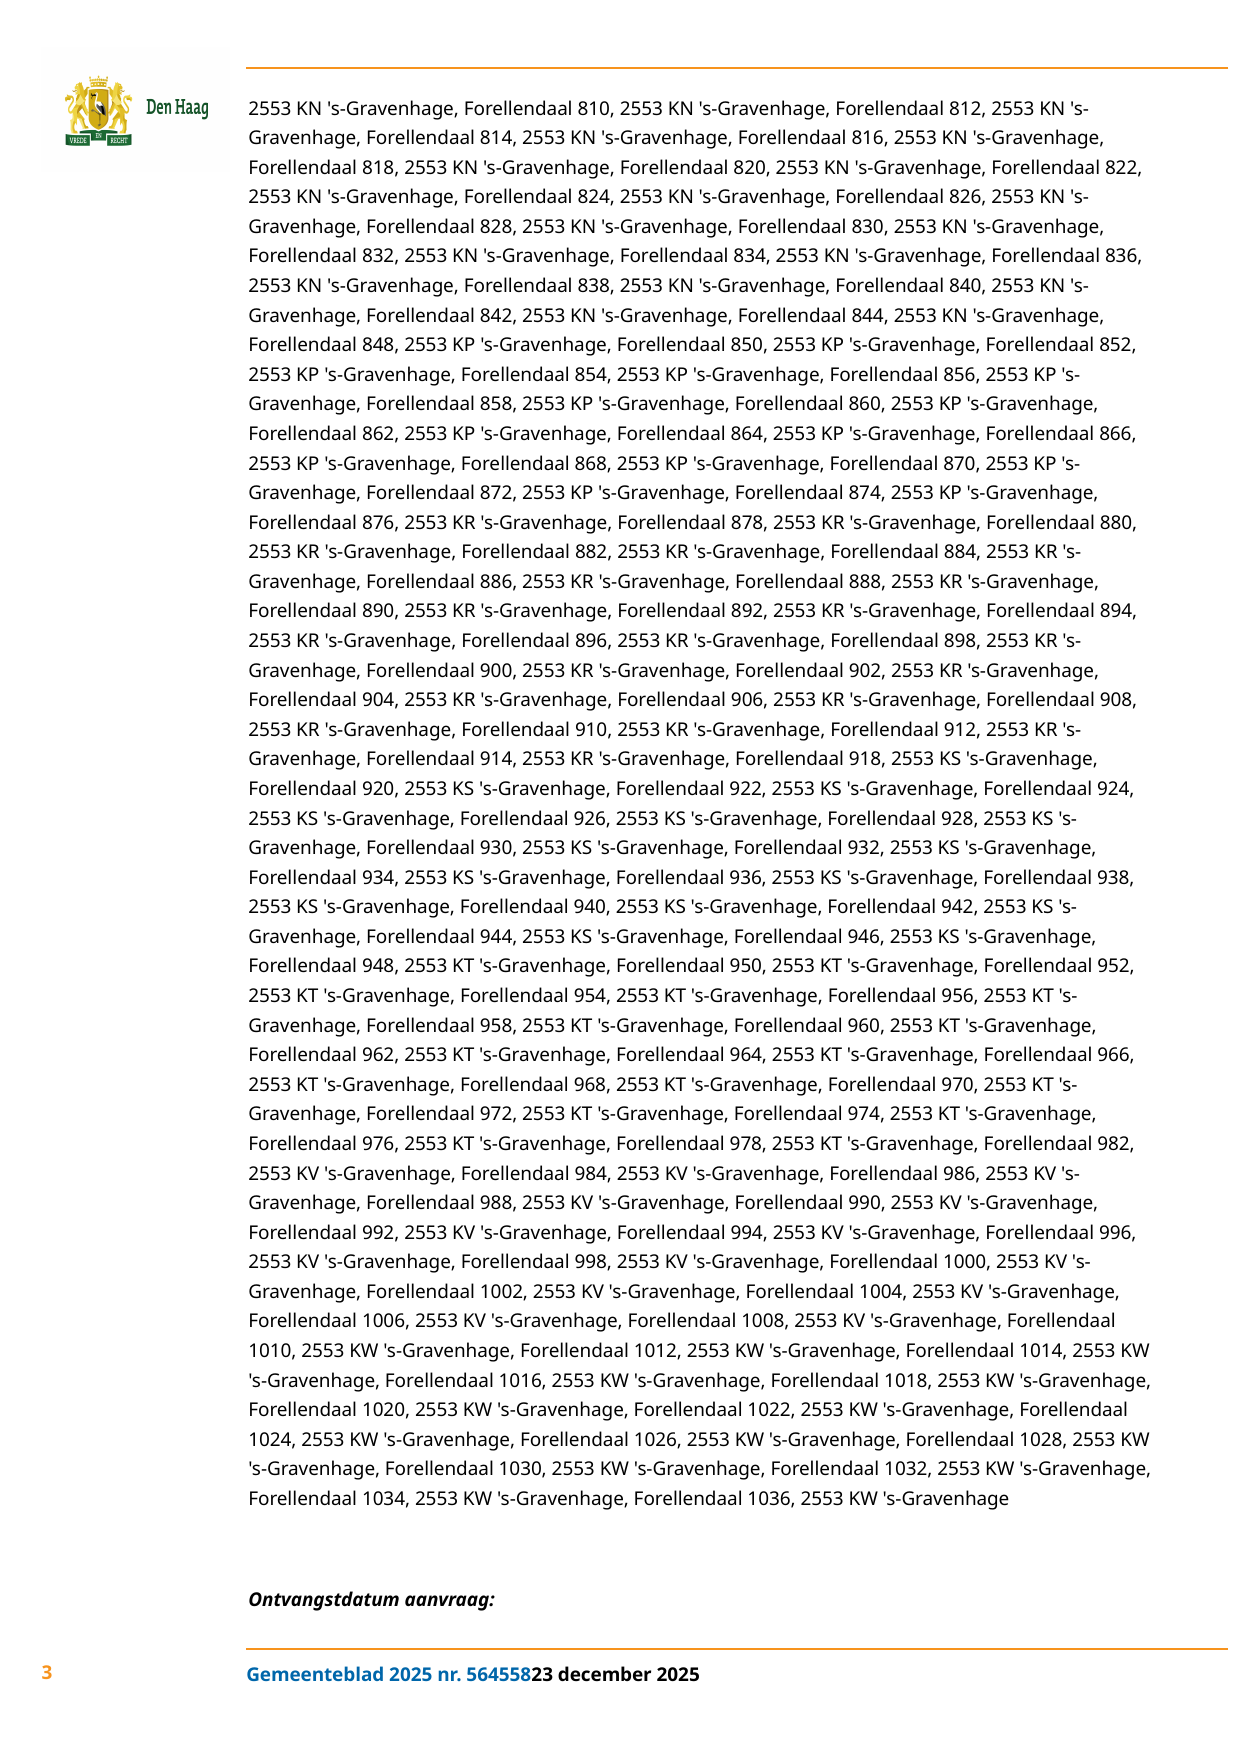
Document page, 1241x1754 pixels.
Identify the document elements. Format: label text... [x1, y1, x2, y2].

picture [41, 47, 231, 172]
text 2553 KN 's-Gravenhage, Forellendaal 810, 2553 KN 's-Gravenhage, Forellendaal 812, 2553 KN 's-Gravenhage, Forellendaal 814, 2553 KN 's-Gravenhage, Forellendaal 816, 2553 KN 's-Gravenhage, Forellendaal 818, 2553 KN 's-Gravenhage, Forellendaal 820, 2553 KN 's-Gravenhage, Forellendaal 822, 2553 KN 's-Gravenhage, Forellendaal 824, 2553 KN 's-Gravenhage, Forellendaal 826, 2553 KN 's-Gravenhage, Forellendaal 828, 2553 KN 's-Gravenhage, Forellendaal 830, 2553 KN 's-Gravenhage, Forellendaal 832, 2553 KN 's-Gravenhage, Forellendaal 834, 2553 KN 's-Gravenhage, Forellendaal 836, 2553 KN 's-Gravenhage, Forellendaal 838, 2553 KN 's-Gravenhage, Forellendaal 840, 2553 KN 's-Gravenhage, Forellendaal 842, 2553 KN 's-Gravenhage, Forellendaal 844, 2553 KN 's-Gravenhage, Forellendaal 848, 2553 KP 's-Gravenhage, Forellendaal 850, 2553 KP 's-Gravenhage, Forellendaal 852, 2553 KP 's-Gravenhage, Forellendaal 854, 2553 KP 's-Gravenhage, Forellendaal 856, 2553 KP 's-Gravenhage, Forellendaal 858, 2553 KP 's-Gravenhage, Forellendaal 860, 2553 KP 's-Gravenhage, Forellendaal 862, 2553 KP 's-Gravenhage, Forellendaal 864, 2553 KP 's-Gravenhage, Forellendaal 866, 2553 KP 's-Gravenhage, Forellendaal 868, 2553 KP 's-Gravenhage, Forellendaal 870, 2553 KP 's-Gravenhage, Forellendaal 872, 2553 KP 's-Gravenhage, Forellendaal 874, 2553 KP 's-Gravenhage, Forellendaal 876, 2553 KR 's-Gravenhage, Forellendaal 878, 2553 KR 's-Gravenhage, Forellendaal 880, 2553 KR 's-Gravenhage, Forellendaal 882, 2553 KR 's-Gravenhage, Forellendaal 884, 2553 KR 's-Gravenhage, Forellendaal 886, 2553 KR 's-Gravenhage, Forellendaal 888, 2553 KR 's-Gravenhage, Forellendaal 890, 2553 KR 's-Gravenhage, Forellendaal 892, 2553 KR 's-Gravenhage, Forellendaal 894, 2553 KR 's-Gravenhage, Forellendaal 896, 2553 KR 's-Gravenhage, Forellendaal 898, 2553 KR 's-Gravenhage, Forellendaal 900, 2553 KR 's-Gravenhage, Forellendaal 902, 2553 KR 's-Gravenhage, Forellendaal 904, 2553 KR 's-Gravenhage, Forellendaal 906, 2553 KR 's-Gravenhage, Forellendaal 908, 2553 KR 's-Gravenhage, Forellendaal 910, 2553 KR 's-Gravenhage, Forellendaal 912, 2553 KR 's-Gravenhage, Forellendaal 914, 2553 KR 's-Gravenhage, Forellendaal 918, 2553 KS 's-Gravenhage, Forellendaal 920, 2553 KS 's-Gravenhage, Forellendaal 922, 2553 KS 's-Gravenhage, Forellendaal 924, 2553 KS 's-Gravenhage, Forellendaal 926, 2553 KS 's-Gravenhage, Forellendaal 928, 2553 KS 's-Gravenhage, Forellendaal 930, 2553 KS 's-Gravenhage, Forellendaal 932, 2553 KS 's-Gravenhage, Forellendaal 934, 2553 KS 's-Gravenhage, Forellendaal 936, 2553 KS 's-Gravenhage, Forellendaal 938, 2553 KS 's-Gravenhage, Forellendaal 940, 2553 KS 's-Gravenhage, Forellendaal 942, 2553 KS 's-Gravenhage, Forellendaal 944, 2553 KS 's-Gravenhage, Forellendaal 946, 2553 KS 's-Gravenhage, Forellendaal 948, 2553 KT 's-Gravenhage, Forellendaal 950, 2553 KT 's-Gravenhage, Forellendaal 952, 2553 KT 's-Gravenhage, Forellendaal 954, 2553 KT 's-Gravenhage, Forellendaal 956, 2553 KT 's-Gravenhage, Forellendaal 958, 2553 KT 's-Gravenhage, Forellendaal 960, 2553 KT 's-Gravenhage, Forellendaal 962, 2553 KT 's-Gravenhage, Forellendaal 964, 2553 KT 's-Gravenhage, Forellendaal 966, 2553 KT 's-Gravenhage, Forellendaal 968, 2553 KT 's-Gravenhage, Forellendaal 970, 2553 KT 's-Gravenhage, Forellendaal 972, 2553 KT 's-Gravenhage, Forellendaal 974, 2553 KT 's-Gravenhage, Forellendaal 976, 2553 KT 's-Gravenhage, Forellendaal 978, 2553 KT 's-Gravenhage, Forellendaal 982, 2553 KV 's-Gravenhage, Forellendaal 984, 2553 KV 's-Gravenhage, Forellendaal 986, 2553 KV 's-Gravenhage, Forellendaal 988, 2553 KV 's-Gravenhage, Forellendaal 990, 2553 KV 's-Gravenhage, Forellendaal 992, 2553 KV 's-Gravenhage, Forellendaal 994, 2553 KV 's-Gravenhage, Forellendaal 996, 2553 KV 's-Gravenhage, Forellendaal 998, 2553 KV 's-Gravenhage, Forellendaal 1000, 2553 KV 's-Gravenhage, Forellendaal 1002, 2553 KV 's-Gravenhage, Forellendaal 1004, 2553 KV 's-Gravenhage, Forellendaal 1006, 2553 KV 's-Gravenhage, Forellendaal 1008, 2553 KV 's-Gravenhage, Forellendaal 1010, 2553 KW 's-Gravenhage, Forellendaal 1012, 2553 KW 's-Gravenhage, Forellendaal 1014, 2553 KW 's-Gravenhage, Forellendaal 1016, 2553 KW 's-Gravenhage, Forellendaal 1018, 2553 KW 's-Gravenhage, Forellendaal 1020, 2553 KW 's-Gravenhage, Forellendaal 1022, 2553 KW 's-Gravenhage, Forellendaal 1024, 2553 KW 's-Gravenhage, Forellendaal 1026, 2553 KW 's-Gravenhage, Forellendaal 1028, 2553 KW 's-Gravenhage, Forellendaal 1030, 2553 KW 's-Gravenhage, Forellendaal 1032, 2553 KW 's-Gravenhage, Forellendaal 1034, 2553 KW 's-Gravenhage, Forellendaal 1036, 2553 KW 's-Gravenhage [248, 95, 1152, 1511]
text Ontvangstdatum aanvraag: [248, 1586, 1152, 1612]
